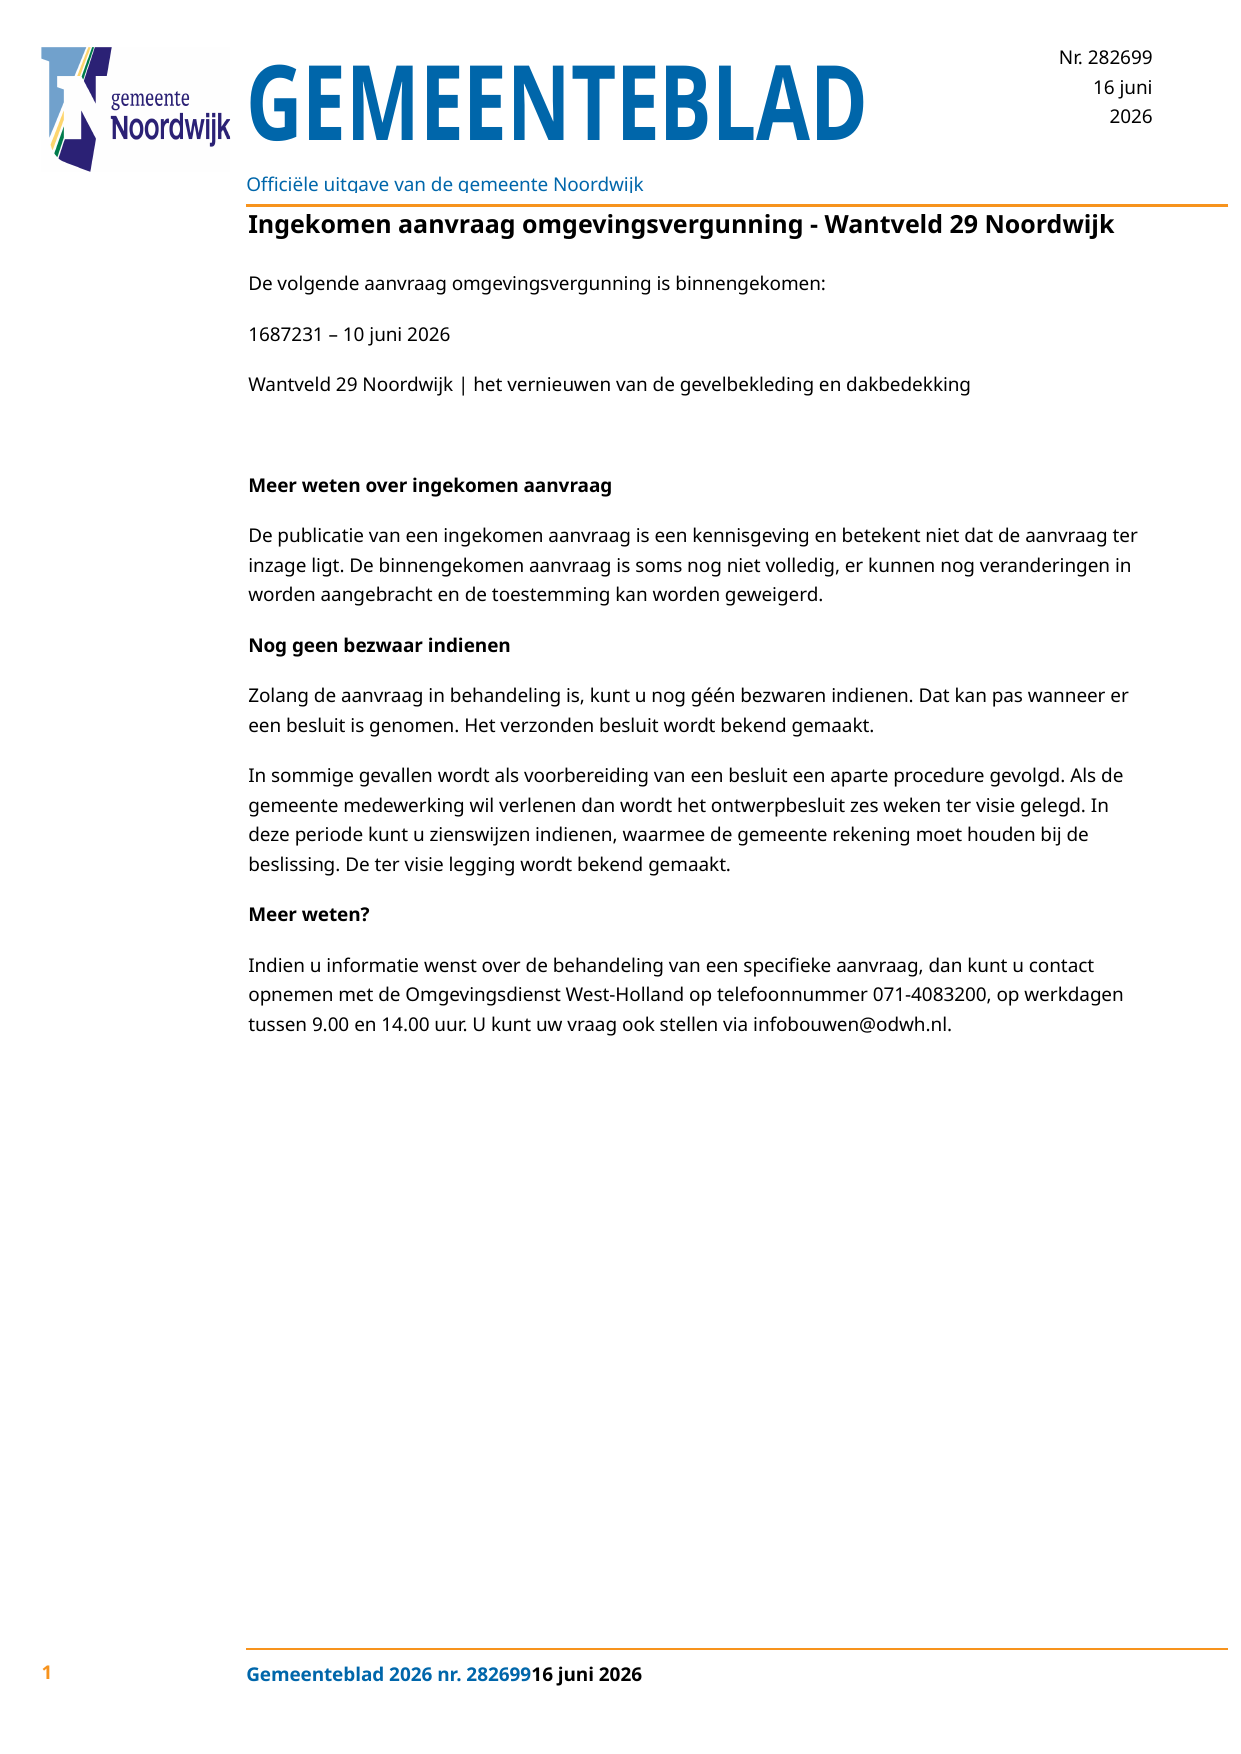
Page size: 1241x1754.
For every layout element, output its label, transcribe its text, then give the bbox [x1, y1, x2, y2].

text In sommige gevallen wordt als voorbereiding van een besluit een aparte procedure gevolgd. Als de gemeente medewerking wil verlenen dan wordt het ontwerpbesluit zes weken ter visie gelegd. In deze periode kunt u zienswijzen indienen, waarmee de gemeente rekening moet houden bij de beslissing. De ter visie legging wordt bekend gemaakt. [248, 762, 1152, 877]
text 1687231 – 10 juni 2026 [248, 321, 1152, 346]
text Nog geen bezwaar indienen [248, 632, 1152, 658]
text Ingekomen aanvraag omgevingsvergunning - Wantveld 29 Noordwijk [248, 207, 1152, 241]
text De publicatie van een ingekomen aanvraag is een kennisgeving en betekent niet dat de aanvraag ter inzage ligt. De binnengekomen aanvraag is soms nog niet volledig, er kunnen nog veranderingen in worden aangebracht en de toestemming kan worden geweigerd. [248, 522, 1152, 607]
text Indien u informatie wenst over de behandeling van een specifieke aanvraag, dan kunt u contact opnemen met de Omgevingsdienst West-Holland op telefoonnummer 071-4083200, op werkdagen tussen 9.00 en 14.00 uur. U kunt uw vraag ook stellen via infobouwen@odwh.nl. [248, 952, 1152, 1037]
text Meer weten? [248, 902, 1152, 927]
text De volgende aanvraag omgevingsvergunning is binnengekomen: [248, 270, 1152, 296]
text Zolang de aanvraag in behandeling is, kunt u nog géén bezwaren indienen. Dat kan pas wanneer er een besluit is genomen. Het verzonden besluit wordt bekend gemaakt. [248, 682, 1152, 738]
text Wantveld 29 Noordwijk | het vernieuwen van de gevelbekleding en dakbedekking [248, 371, 1152, 397]
picture [41, 47, 231, 172]
text Meer weten over ingekomen aanvraag [248, 472, 1152, 498]
